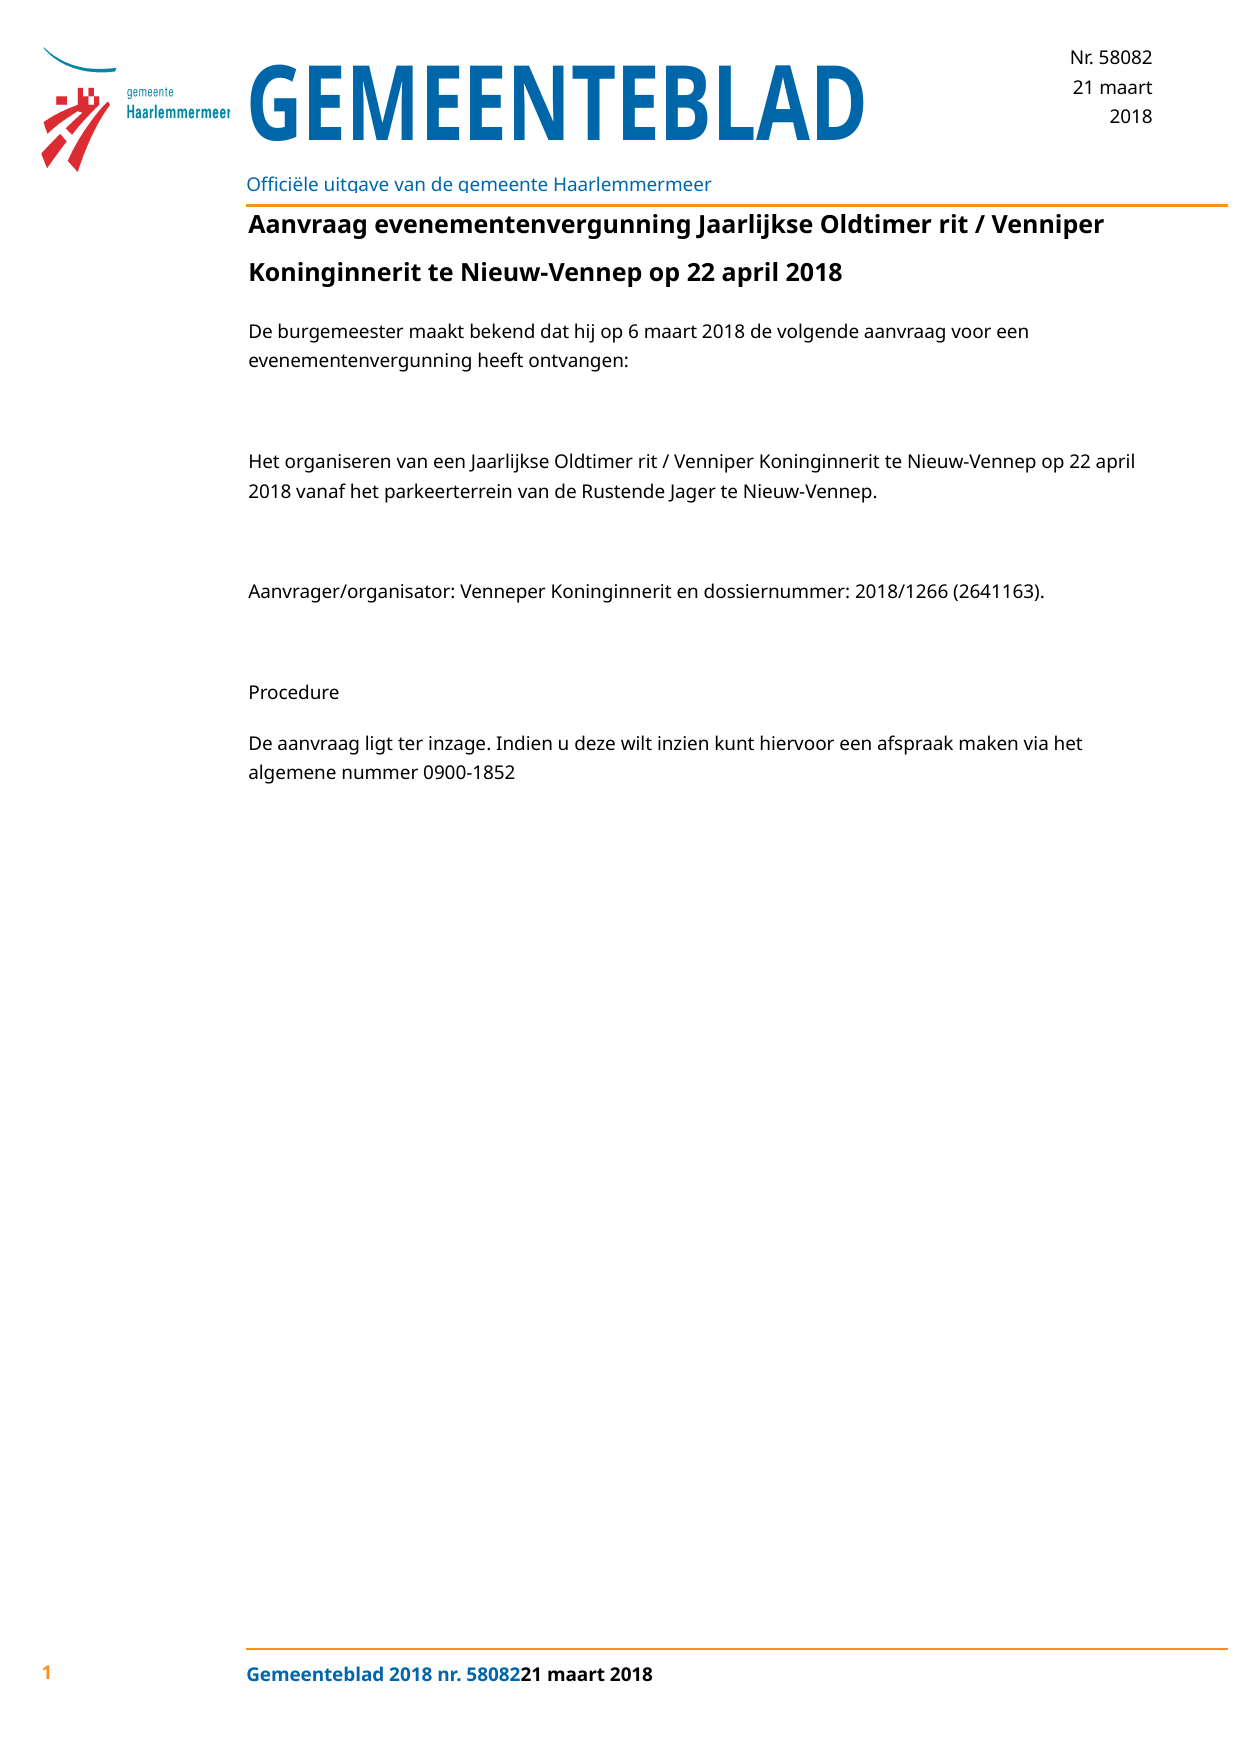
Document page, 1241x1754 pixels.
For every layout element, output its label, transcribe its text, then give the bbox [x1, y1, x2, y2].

text Procedure [248, 679, 1152, 705]
text De burgemeester maakt bekend dat hij op 6 maart 2018 de volgende aanvraag voor een evenementenvergunning heeft ontvangen: [248, 318, 1152, 373]
text De aanvraag ligt ter inzage. Indien u deze wilt inzien kunt hiervoor een afspraak maken via het algemene nummer 0900-1852 [248, 730, 1152, 785]
picture [41, 47, 231, 172]
text Aanvraag evenementenvergunning Jaarlijkse Oldtimer rit / Venniper Koninginnerit te Nieuw-Vennep op 22 april 2018 [248, 207, 1152, 288]
text Het organiseren van een Jaarlijkse Oldtimer rit / Venniper Koninginnerit te Nieuw-Vennep op 22 april 2018 vanaf het parkeerterrein van de Rustende Jager te Nieuw-Vennep. [248, 448, 1152, 504]
text Aanvrager/organisator: Venneper Koninginnerit en dossiernummer: 2018/1266 (2641163). [248, 579, 1152, 604]
